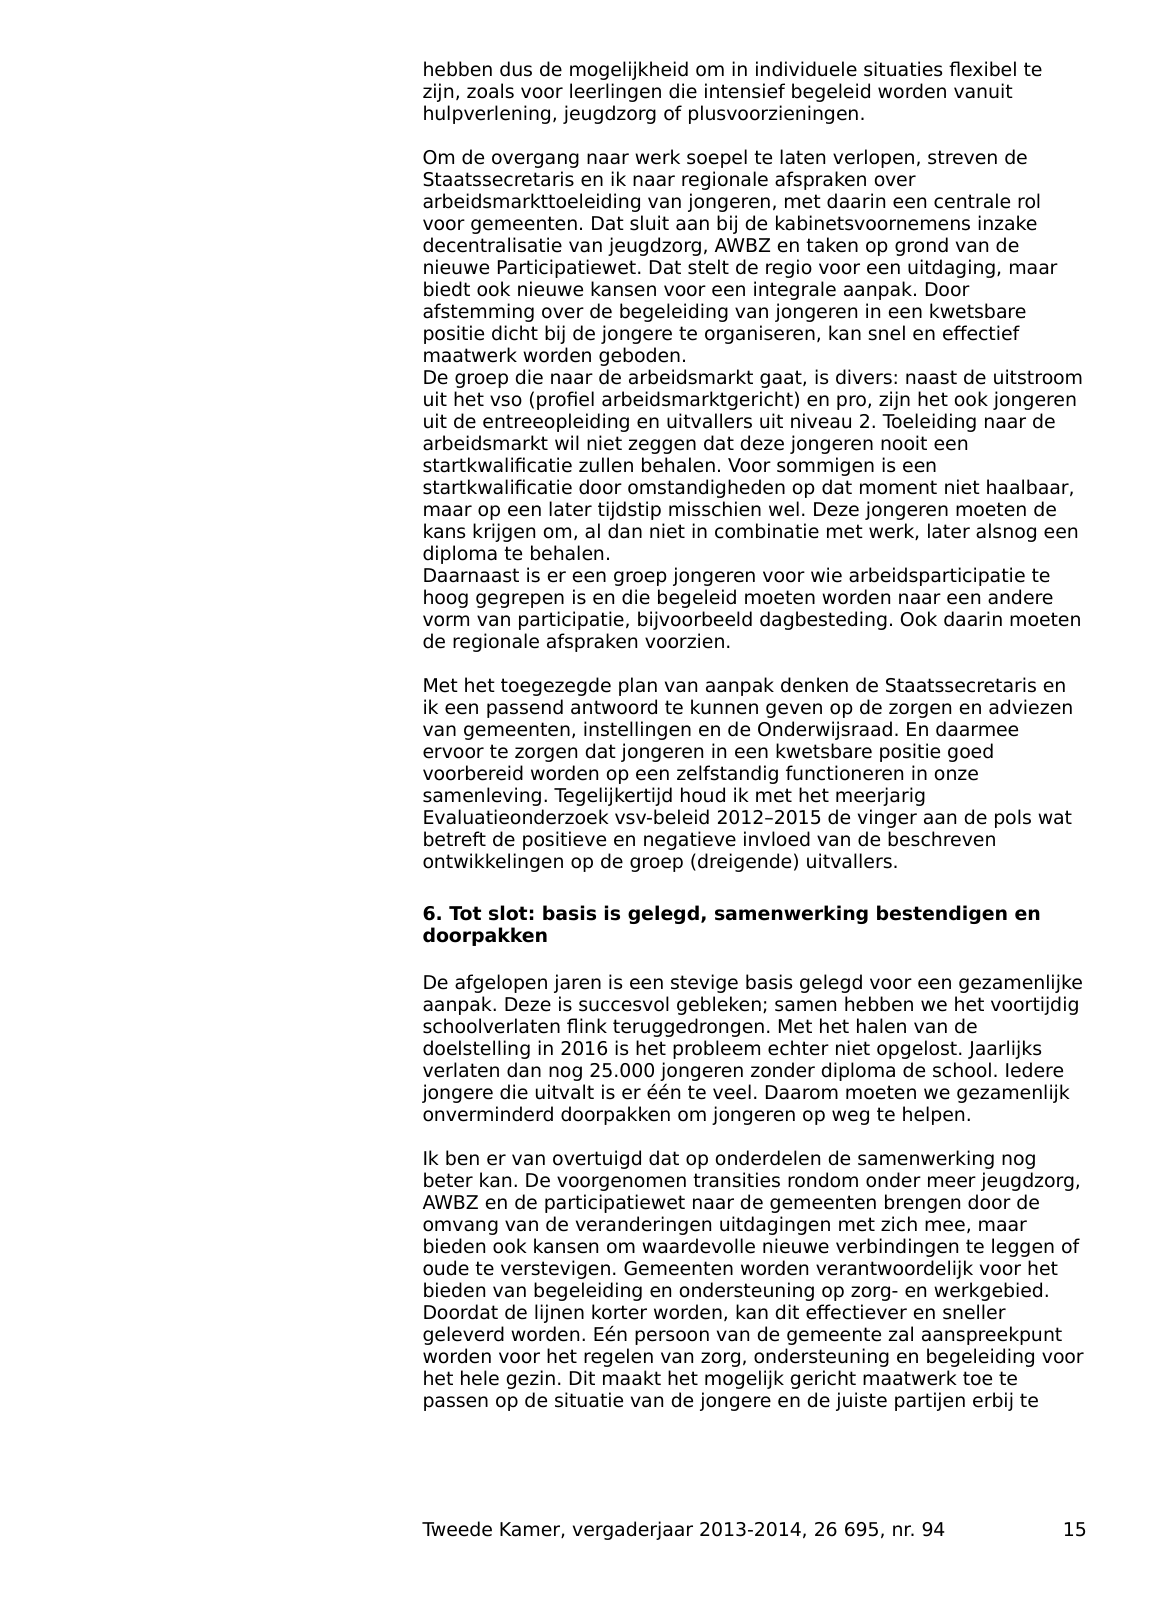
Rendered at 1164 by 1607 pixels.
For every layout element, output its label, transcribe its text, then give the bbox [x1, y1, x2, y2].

text De afgelopen jaren is een stevige basis gelegd voor een gezamenlijke aanpak. Deze is succesvol gebleken; samen hebben we het voortijdig schoolverlaten flink teruggedrongen. Met het halen van de doelstelling in 2016 is het probleem echter niet opgelost. Jaarlijks verlaten dan nog 25.000 jongeren zonder diploma de school. Iedere jongere die uitvalt is er één te veel. Daarom moeten we gezamenlijk onverminderd doorpakken om jongeren op weg te helpen. [422, 972, 1087, 1126]
text Daarnaast is er een groep jongeren voor wie arbeidsparticipatie te hoog gegrepen is en die begeleid moeten worden naar een andere vorm van participatie, bijvoorbeeld dagbesteding. Ook daarin moeten de regionale afspraken voorzien. [422, 565, 1087, 653]
text Ik ben er van overtuigd dat op onderdelen de samenwerking nog beter kan. De voorgenomen transities rondom onder meer jeugdzorg, AWBZ en de participatiewet naar de gemeenten brengen door de omvang van de veranderingen uitdagingen met zich mee, maar bieden ook kansen om waardevolle nieuwe verbindingen te leggen of oude te verstevigen. Gemeenten worden verantwoordelijk voor het bieden van begeleiding en ondersteuning op zorg- en werkgebied. Doordat de lijnen korter worden, kan dit effectiever en sneller geleverd worden. Eén persoon van de gemeente zal aanspreekpunt worden voor het regelen van zorg, ondersteuning en begeleiding voor het hele gezin. Dit maakt het mogelijk gericht maatwerk toe te passen op de situatie van de jongere en de juiste partijen erbij te [422, 1148, 1087, 1411]
subtitle 6. Tot slot: basis is gelegd, samenwerking bestendigen en doorpakken [422, 903, 1087, 947]
text hebben dus de mogelijkheid om in individuele situaties flexibel te zijn, zoals voor leerlingen die intensief begeleid worden vanuit hulpverlening, jeugdzorg of plusvoorzieningen. [422, 59, 1087, 125]
text De groep die naar de arbeidsmarkt gaat, is divers: naast de uitstroom uit het vso (profiel arbeidsmarktgericht) en pro, zijn het ook jongeren uit de entreeopleiding en uitvallers uit niveau 2. Toeleiding naar de arbeidsmarkt wil niet zeggen dat deze jongeren nooit een startkwalificatie zullen behalen. Voor sommigen is een startkwalificatie door omstandigheden op dat moment niet haalbaar, maar op een later tijdstip misschien wel. Deze jongeren moeten de kans krijgen om, al dan niet in combinatie met werk, later alsnog een diploma te behalen. [422, 367, 1087, 565]
text Met het toegezegde plan van aanpak denken de Staatssecretaris en ik een passend antwoord te kunnen geven op de zorgen en adviezen van gemeenten, instellingen en de Onderwijsraad. En daarmee ervoor te zorgen dat jongeren in een kwetsbare positie goed voorbereid worden op een zelfstandig functioneren in onze samenleving. Tegelijkertijd houd ik met het meerjarig Evaluatieonderzoek vsv-beleid 2012–2015 de vinger aan de pols wat betreft de positieve en negatieve invloed van de beschreven ontwikkelingen op de groep (dreigende) uitvallers. [422, 675, 1087, 873]
text Om de overgang naar werk soepel te laten verlopen, streven de Staatssecretaris en ik naar regionale afspraken over arbeidsmarkttoeleiding van jongeren, met daarin een centrale rol voor gemeenten. Dat sluit aan bij de kabinetsvoornemens inzake decentralisatie van jeugdzorg, AWBZ en taken op grond van de nieuwe Participatiewet. Dat stelt de regio voor een uitdaging, maar biedt ook nieuwe kansen voor een integrale aanpak. Door afstemming over de begeleiding van jongeren in een kwetsbare positie dicht bij de jongere te organiseren, kan snel en effectief maatwerk worden geboden. [422, 147, 1087, 367]
